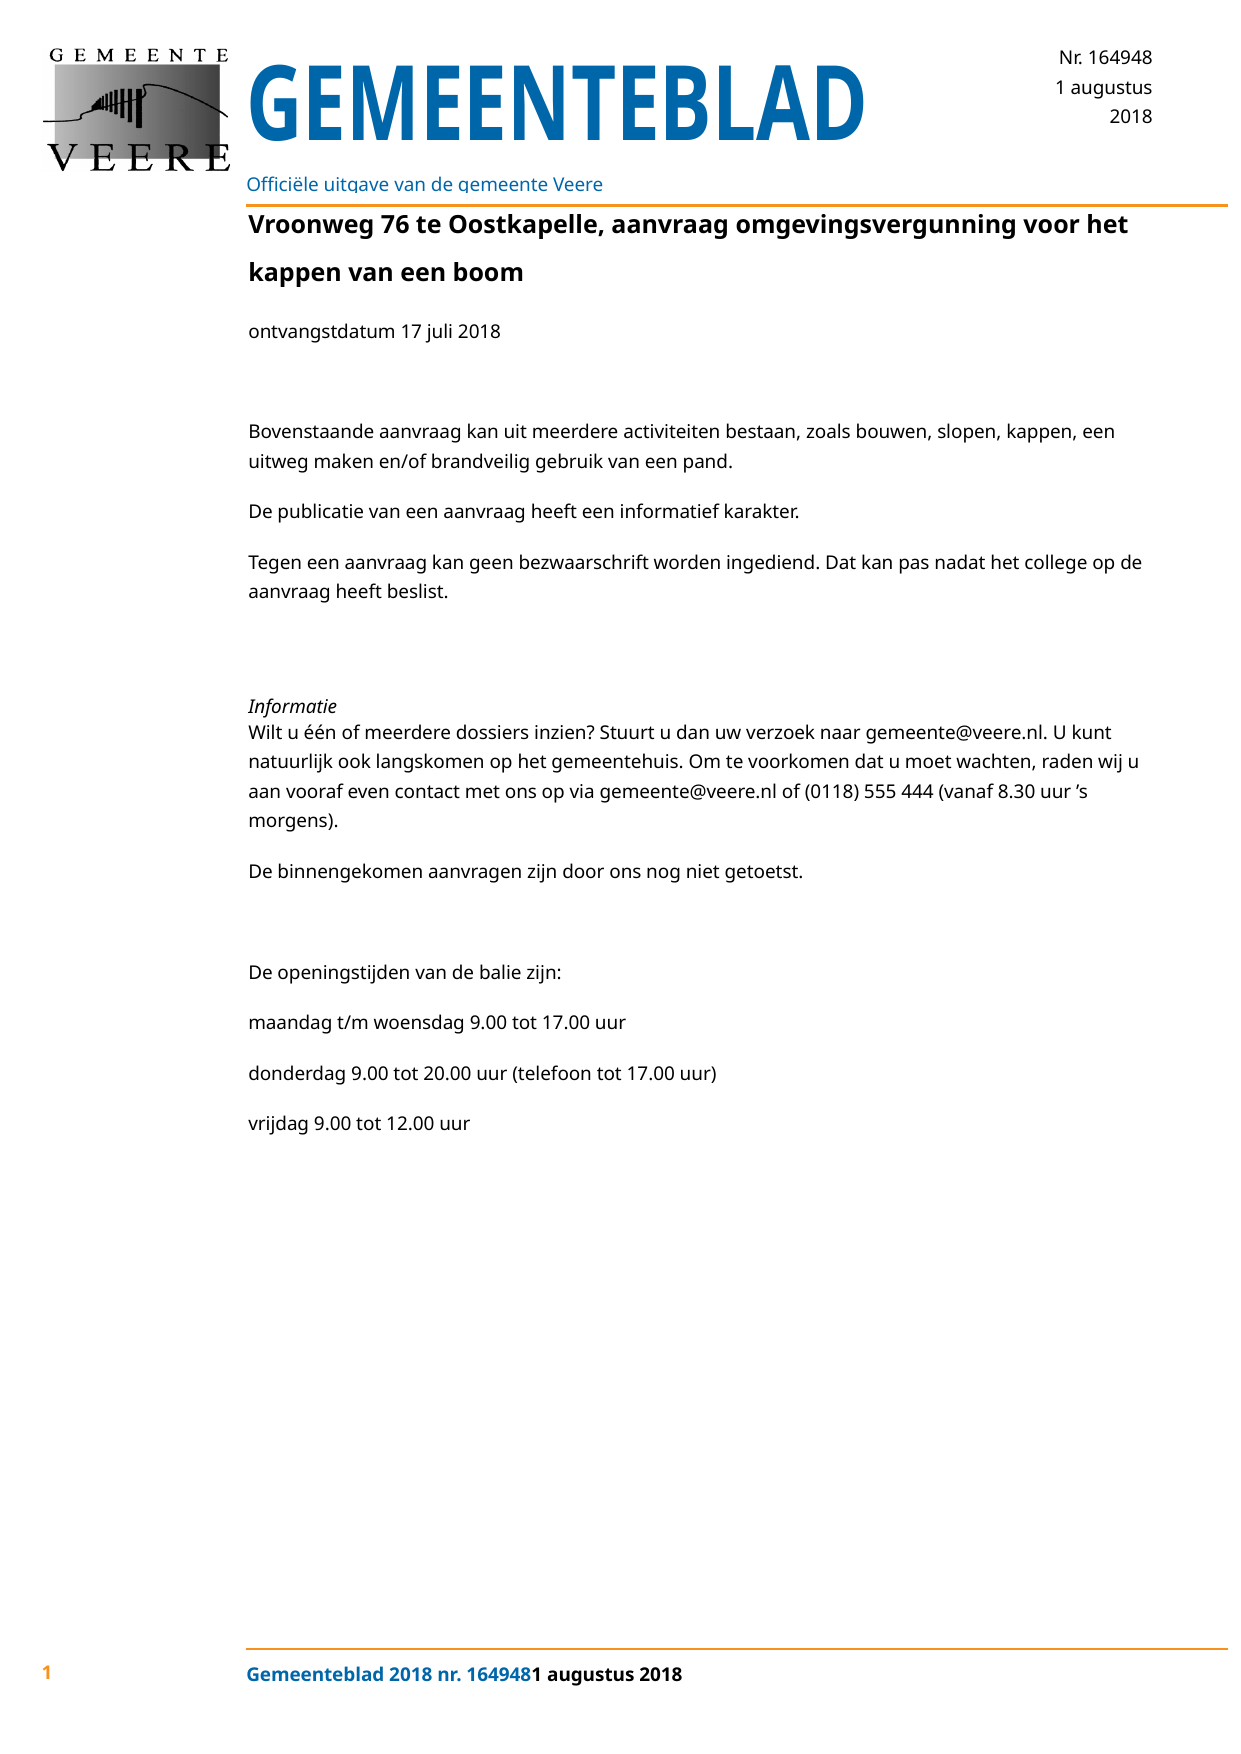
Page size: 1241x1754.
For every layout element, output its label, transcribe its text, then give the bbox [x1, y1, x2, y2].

text donderdag 9.00 tot 20.00 uur (telefoon tot 17.00 uur) [248, 1060, 1152, 1085]
text ontvangstdatum 17 juli 2018 [248, 318, 1152, 344]
text Bovenstaande aanvraag kan uit meerdere activiteiten bestaan, zoals bouwen, slopen, kappen, een uitweg maken en/of brandveilig gebruik van een pand. [248, 419, 1152, 474]
text Wilt u één of meerdere dossiers inzien? Stuurt u dan uw verzoek naar gemeente@veere.nl. U kunt natuurlijk ook langskomen op het gemeentehuis. Om te voorkomen dat u moet wachten, raden wij u aan vooraf even contact met ons op via gemeente@veere.nl of (0118) 555 444 (vanaf 8.30 uur ’s morgens). [248, 719, 1152, 833]
text Vroonweg 76 te Oostkapelle, aanvraag omgevingsvergunning voor het kappen van een boom [248, 207, 1152, 288]
text maandag t/m woensdag 9.00 tot 17.00 uur [248, 1009, 1152, 1035]
picture [41, 47, 231, 172]
text Tegen een aanvraag kan geen bezwaarschrift worden ingediend. Dat kan pas nadat het college op de aanvraag heeft beslist. [248, 549, 1152, 604]
text De openingstijden van de balie zijn: [248, 959, 1152, 984]
text vrijdag 9.00 tot 12.00 uur [248, 1110, 1152, 1136]
text Informatie [248, 693, 1152, 719]
text De publicatie van een aanvraag heeft een informatief karakter. [248, 499, 1152, 524]
text De binnengekomen aanvragen zijn door ons nog niet getoetst. [248, 858, 1152, 884]
